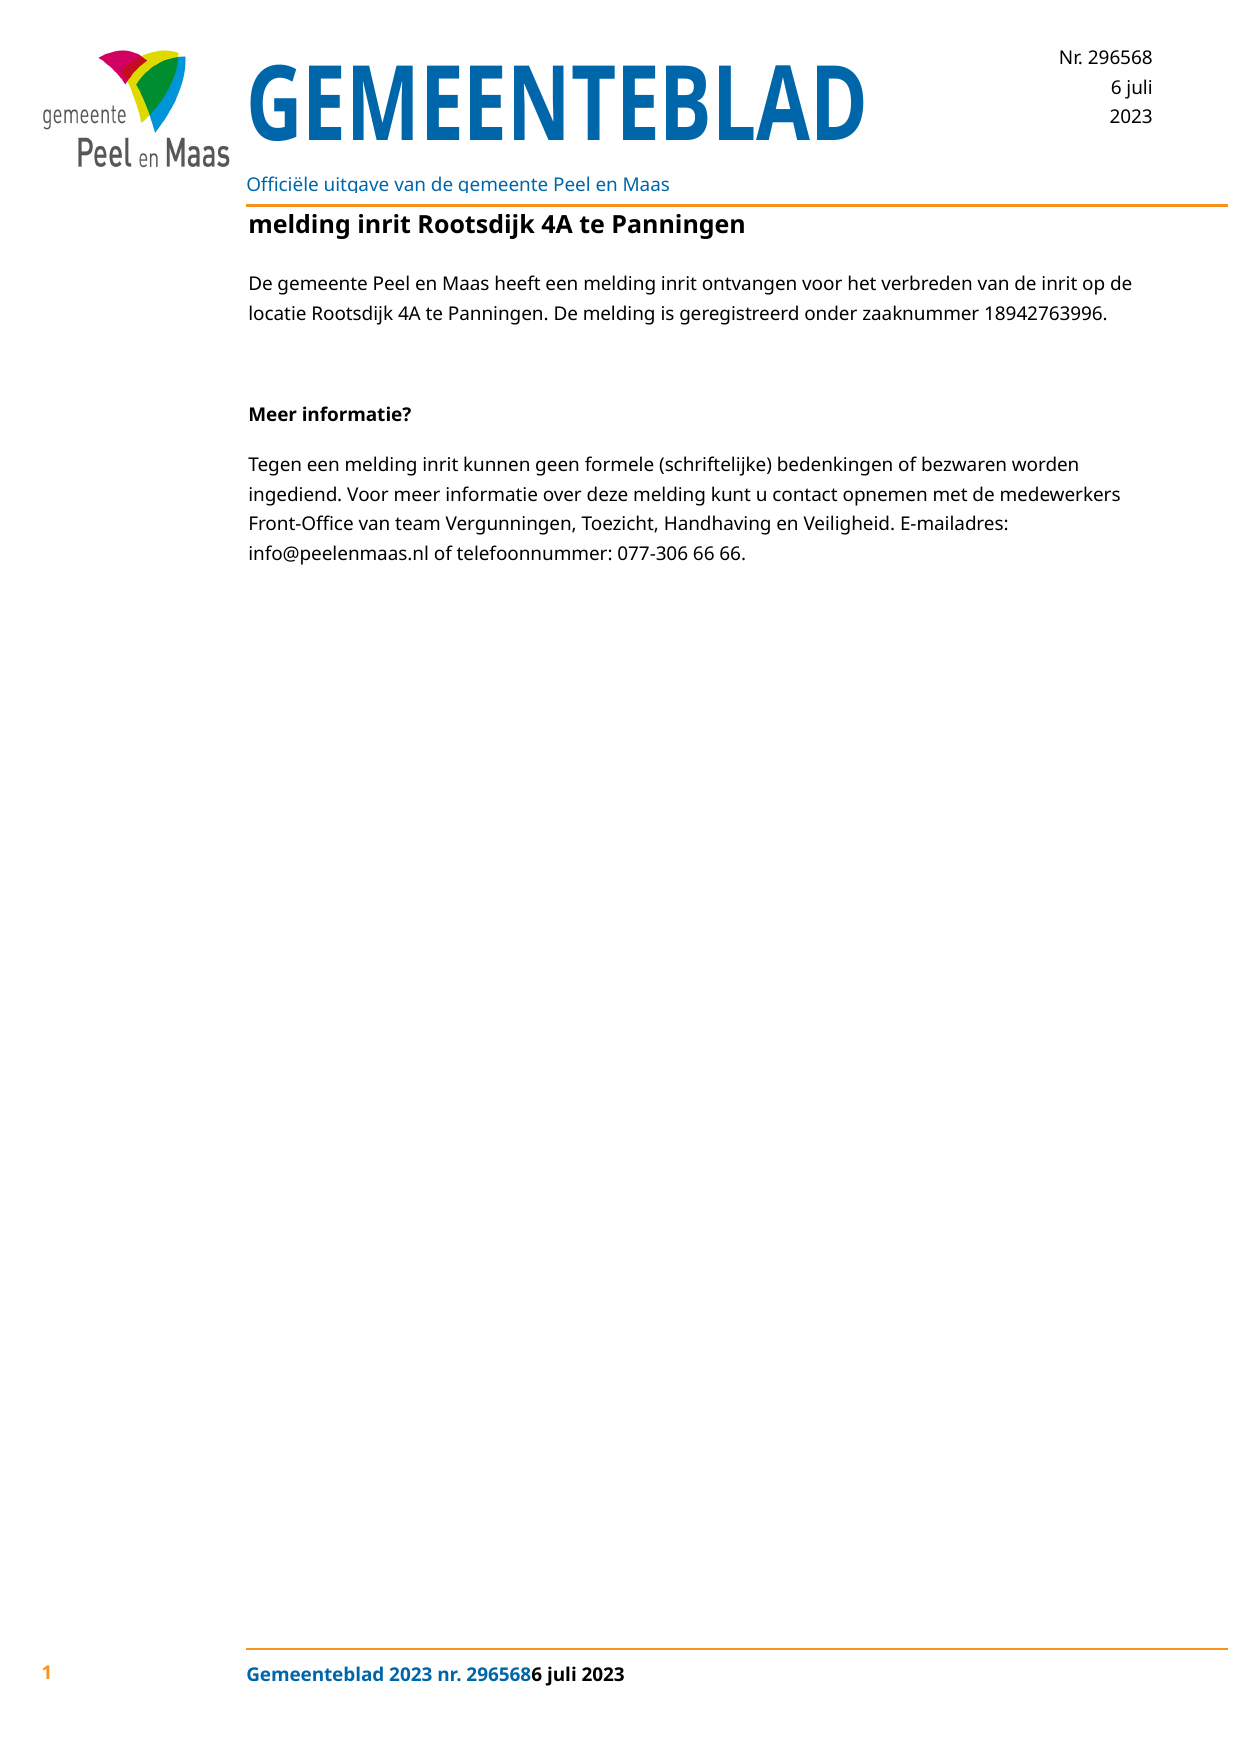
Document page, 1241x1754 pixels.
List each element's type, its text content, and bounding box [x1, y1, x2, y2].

text melding inrit Rootsdijk 4A te Panningen [248, 207, 1152, 241]
text Tegen een melding inrit kunnen geen formele (schriftelijke) bedenkingen of bezwaren worden ingediend. Voor meer informatie over deze melding kunt u contact opnemen met de medewerkers Front-Office van team Vergunningen, Toezicht, Handhaving en Veiligheid. E-mailadres: info@peelenmaas.nl of telefoonnummer: 077-306 66 66. [248, 451, 1152, 566]
text De gemeente Peel en Maas heeft een melding inrit ontvangen voor het verbreden van de inrit op de locatie Rootsdijk 4A te Panningen. De melding is geregistreerd onder zaaknummer 18942763996. [248, 270, 1152, 326]
picture [41, 47, 231, 172]
text Meer informatie? [248, 401, 1152, 426]
